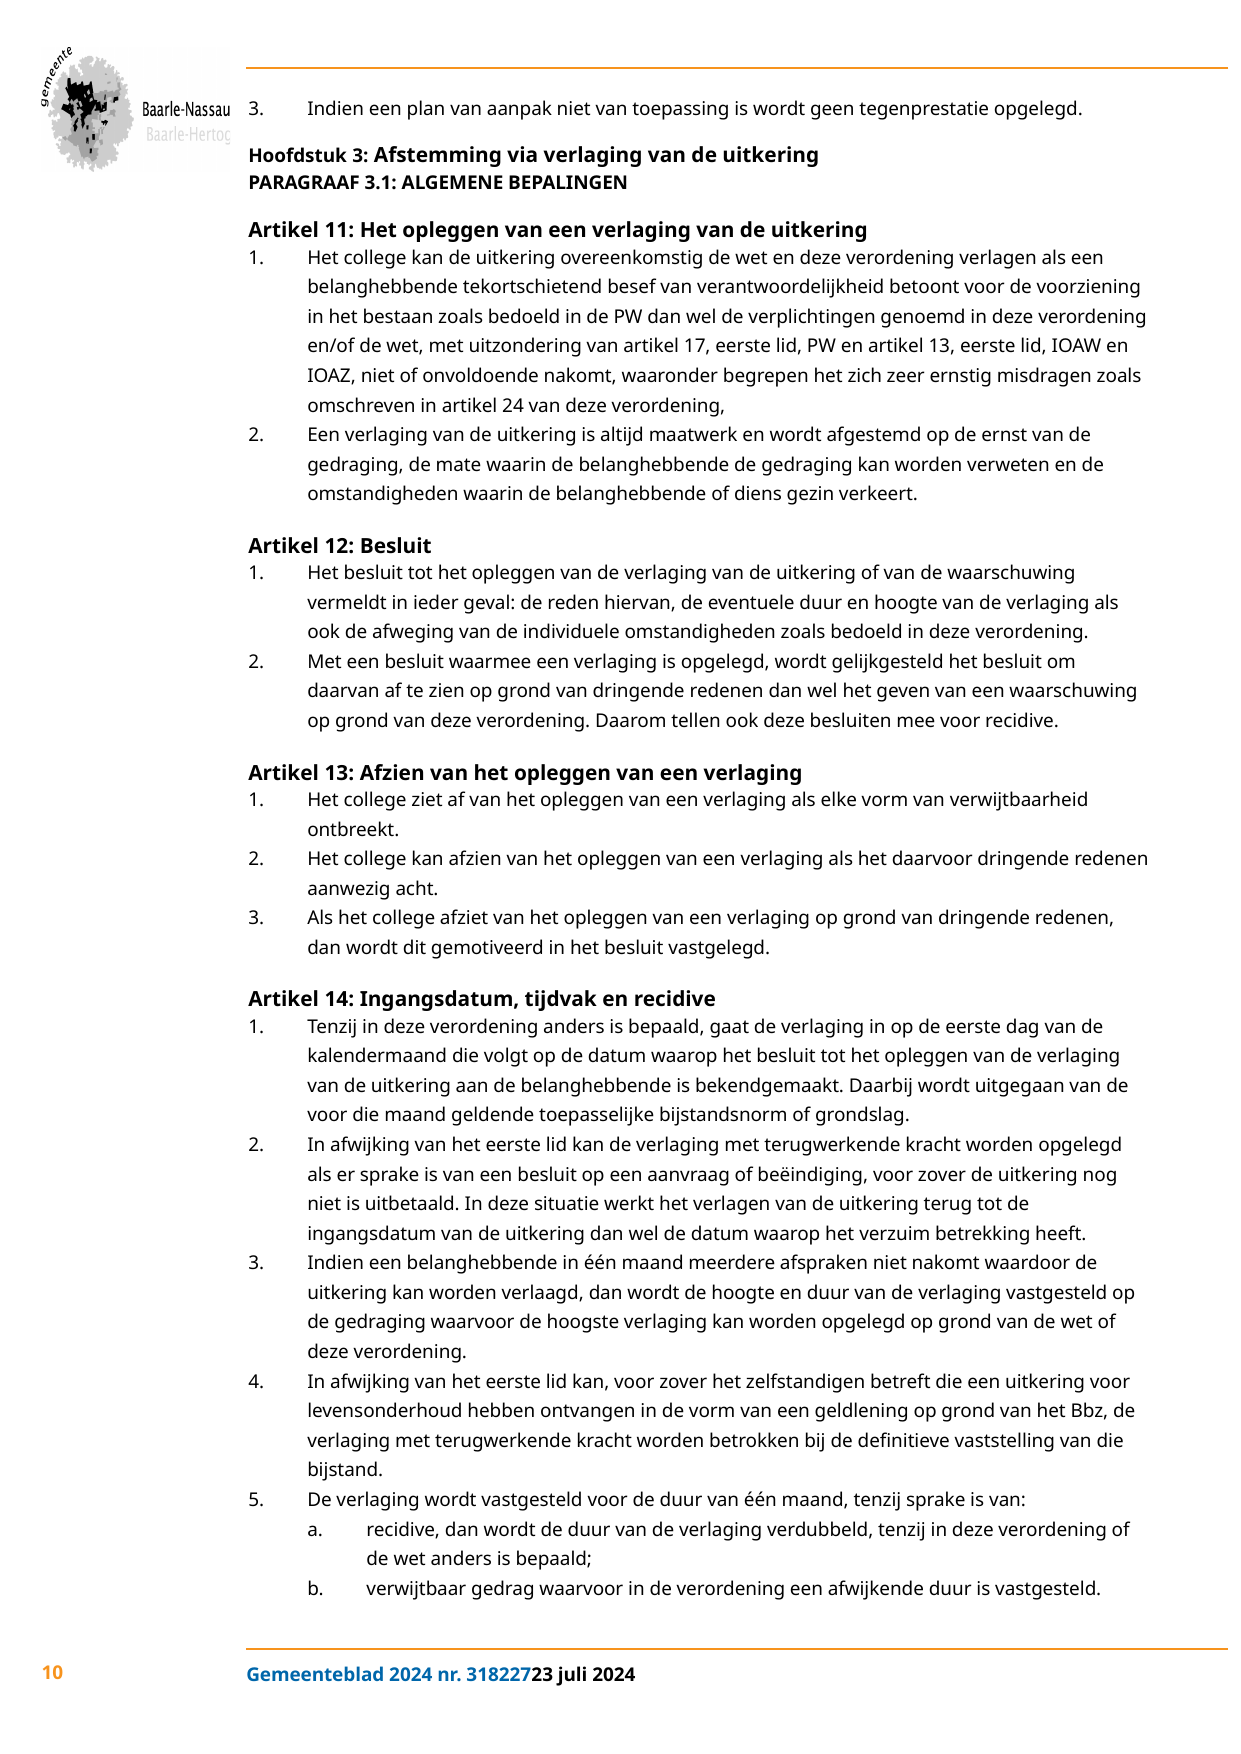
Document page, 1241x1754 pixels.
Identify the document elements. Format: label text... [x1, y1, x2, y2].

list In afwijking van het eerste lid kan de verlaging met terugwerkende kracht worden opgelegd als er sprake is van een besluit op een aanvraag of beëindiging, voor zover de uitkering nog niet is uitbetaald. In deze situatie werkt het verlagen van de uitkering terug tot de ingangsdatum van de uitkering dan wel de datum waarop het verzuim betrekking heeft. [248, 1131, 1152, 1246]
list recidive, dan wordt de duur van de verlaging verdubbeld, tenzij in deze verordening of de wet anders is bepaald; [307, 1516, 1152, 1571]
list Als het college afziet van het opleggen van een verlaging op grond van dringende redenen, dan wordt dit gemotiveerd in het besluit vastgelegd. [248, 904, 1152, 960]
list Het besluit tot het opleggen van de verlaging van de uitkering of van de waarschuwing vermeldt in ieder geval: de reden hiervan, de eventuele duur en hoogte van de verlaging als ook de afweging van de individuele omstandigheden zoals bedoeld in deze verordening. [248, 559, 1152, 644]
text Artikel 14: Ingangsdatum, tijdvak en recidive [248, 984, 1152, 1013]
list Met een besluit waarmee een verlaging is opgelegd, wordt gelijkgesteld het besluit om daarvan af te zien op grond van dringende redenen dan wel het geven van een waarschuwing op grond van deze verordening. Daarom tellen ook deze besluiten mee voor recidive. [248, 648, 1152, 733]
list In afwijking van het eerste lid kan, voor zover het zelfstandigen betreft die een uitkering voor levensonderhoud hebben ontvangen in de vorm van een geldlening op grond van het Bbz, de verlaging met terugwerkende kracht worden betrokken bij de definitieve vaststelling van die bijstand. [248, 1368, 1152, 1482]
list Het college kan de uitkering overeenkomstig de wet en deze verordening verlagen als een belanghebbende tekortschietend besef van verantwoordelijkheid betoont voor de voorziening in het bestaan zoals bedoeld in de PW dan wel de verplichtingen genoemd in deze verordening en/of de wet, met uitzondering van artikel 17, eerste lid, PW en artikel 13, eerste lid, IOAW en IOAZ, niet of onvoldoende nakomt, waaronder begrepen het zich zeer ernstig misdragen zoals omschreven in artikel 24 van deze verordening, [248, 244, 1152, 417]
list verwijtbaar gedrag waarvoor in de verordening een afwijkende duur is vastgesteld. [307, 1575, 1152, 1601]
picture [41, 47, 231, 172]
list De verlaging wordt vastgesteld voor de duur van één maand, tenzij sprake is van: [248, 1486, 1152, 1512]
list Tenzij in deze verordening anders is bepaald, gaat de verlaging in op de eerste dag van de kalendermaand die volgt op de datum waarop het besluit tot het opleggen van de verlaging van de uitkering aan de belanghebbende is bekendgemaakt. Daarbij wordt uitgegaan van de voor die maand geldende toepasselijke bijstandsnorm of grondslag. [248, 1013, 1152, 1127]
text Hoofdstuk 3: Afstemming via verlaging van de uitkering [248, 140, 1152, 169]
list Indien een belanghebbende in één maand meerdere afspraken niet nakomt waardoor de uitkering kan worden verlaagd, dan wordt de hoogte en duur van de verlaging vastgesteld op de gedraging waarvoor de hoogste verlaging kan worden opgelegd op grond van de wet of deze verordening. [248, 1249, 1152, 1364]
text PARAGRAAF 3.1: ALGEMENE BEPALINGEN [248, 169, 1152, 194]
text Artikel 13: Afzien van het opleggen van een verlaging [248, 758, 1152, 786]
list Het college kan afzien van het opleggen van een verlaging als het daarvoor dringende redenen aanwezig acht. [248, 845, 1152, 901]
list Het college ziet af van het opleggen van een verlaging als elke vorm van verwijtbaarheid ontbreekt. [248, 786, 1152, 841]
text Artikel 11: Het opleggen van een verlaging van de uitkering [248, 215, 1152, 244]
list Een verlaging van de uitkering is altijd maatwerk en wordt afgestemd op de ernst van de gedraging, de mate waarin de belanghebbende de gedraging kan worden verweten en de omstandigheden waarin de belanghebbende of diens gezin verkeert. [248, 421, 1152, 506]
text Artikel 12: Besluit [248, 531, 1152, 559]
list Indien een plan van aanpak niet van toepassing is wordt geen tegenprestatie opgelegd. [248, 95, 1152, 121]
